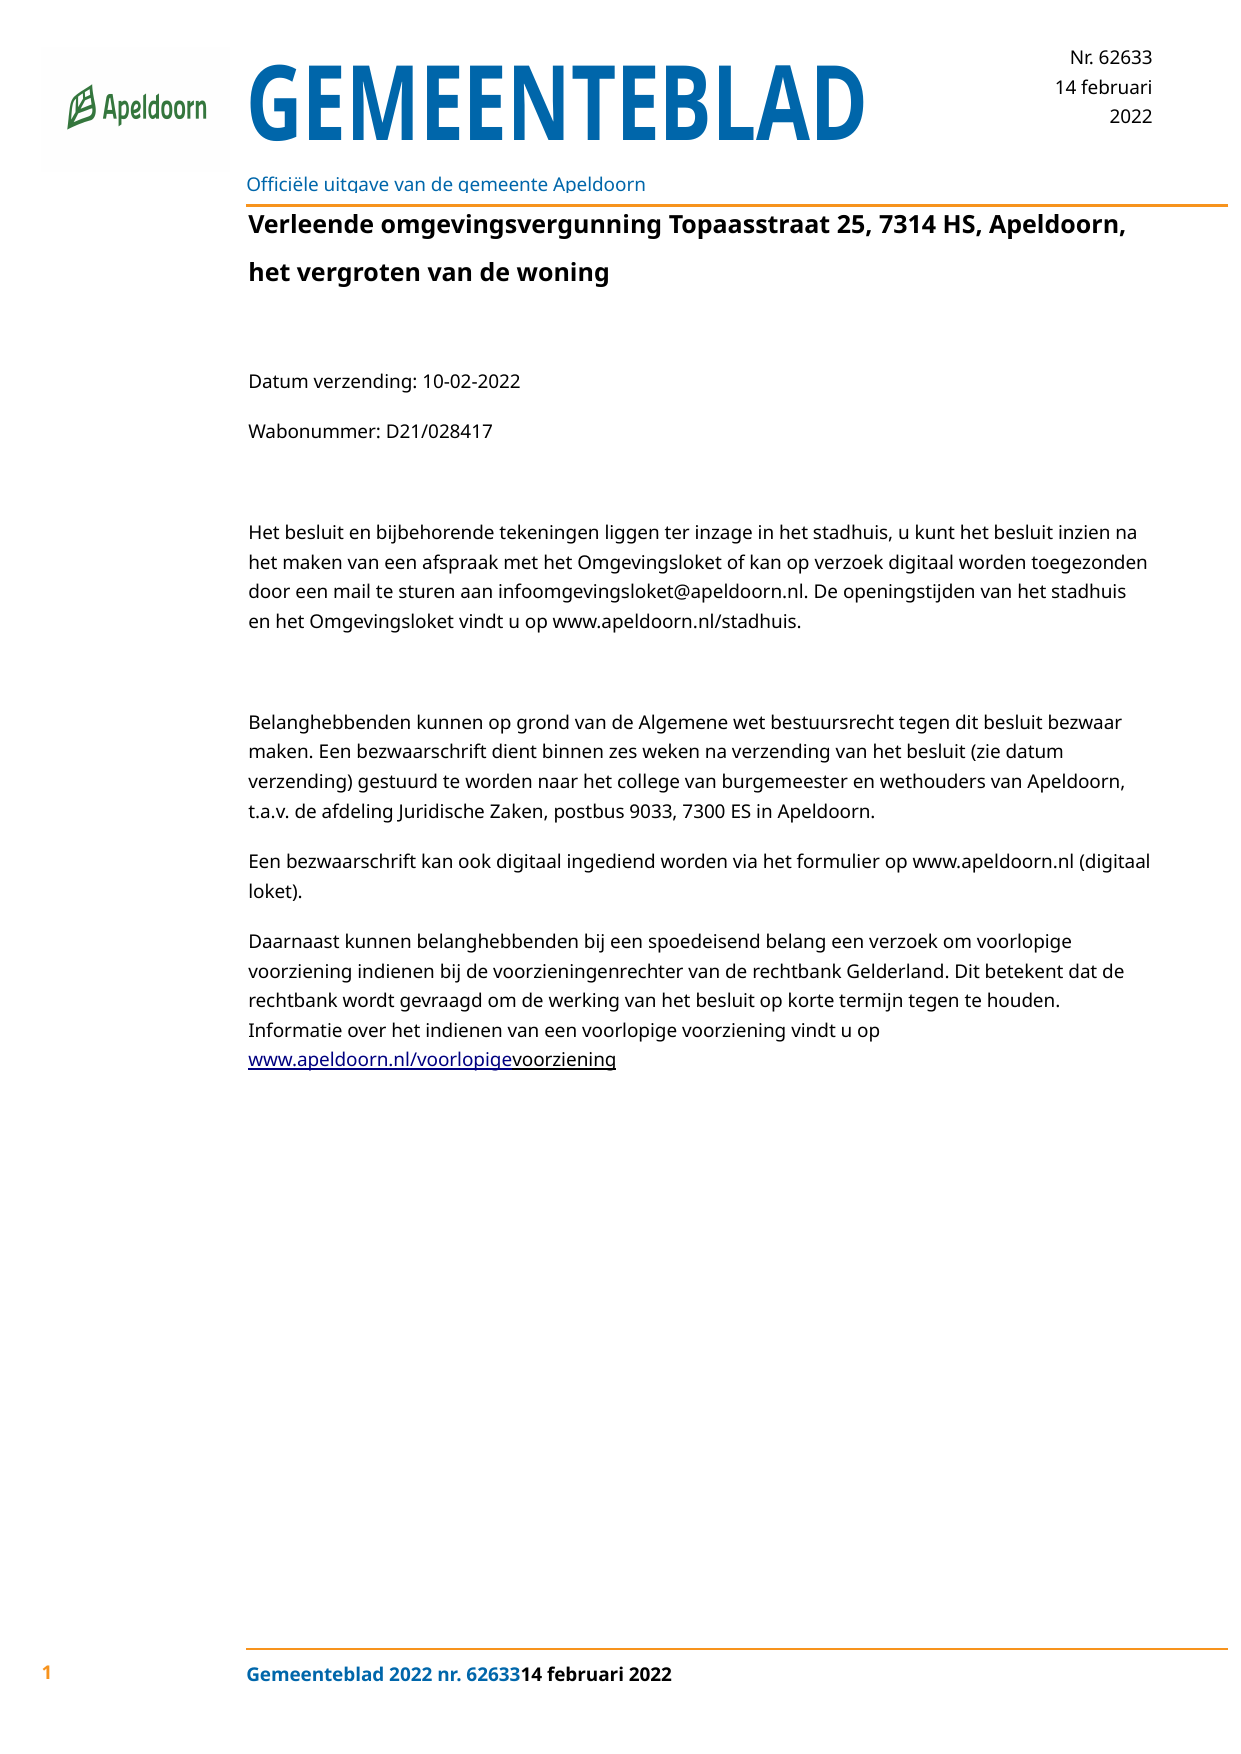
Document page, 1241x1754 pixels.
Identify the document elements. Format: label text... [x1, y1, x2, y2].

text Daarnaast kunnen belanghebbenden bij een spoedeisend belang een verzoek om voorlopige voorziening indienen bij de voorzieningenrechter van de rechtbank Gelderland. Dit betekent dat de rechtbank wordt gevraagd om de werking van het besluit op korte termijn tegen te houden. Informatie over het indienen van een voorlopige voorziening vindt u op www.apeldoorn.nl/voorlopigevoorziening [248, 928, 1152, 1072]
text Verleende omgevingsvergunning Topaasstraat 25, 7314 HS, Apeldoorn, het vergroten van de woning [248, 207, 1152, 288]
text Het besluit en bijbehorende tekeningen liggen ter inzage in het stadhuis, u kunt het besluit inzien na het maken van een afspraak met het Omgevingsloket of kan op verzoek digitaal worden toegezonden door een mail te sturen aan infoomgevingsloket@apeldoorn.nl. De openingstijden van het stadhuis en het Omgevingsloket vindt u op www.apeldoorn.nl/stadhuis. [248, 519, 1152, 634]
text Datum verzending: 10-02-2022 [248, 368, 1152, 394]
text Wabonummer: D21/028417 [248, 419, 1152, 444]
text Een bezwaarschrift kan ook digitaal ingediend worden via het formulier op www.apeldoorn.nl (digitaal loket). [248, 848, 1152, 904]
picture [41, 47, 231, 172]
text Belanghebbenden kunnen op grond van de Algemene wet bestuursrecht tegen dit besluit bezwaar maken. Een bezwaarschrift dient binnen zes weken na verzending van het besluit (zie datum verzending) gestuurd te worden naar het college van burgemeester en wethouders van Apeldoorn, t.a.v. de afdeling Juridische Zaken, postbus 9033, 7300 ES in Apeldoorn. [248, 709, 1152, 824]
